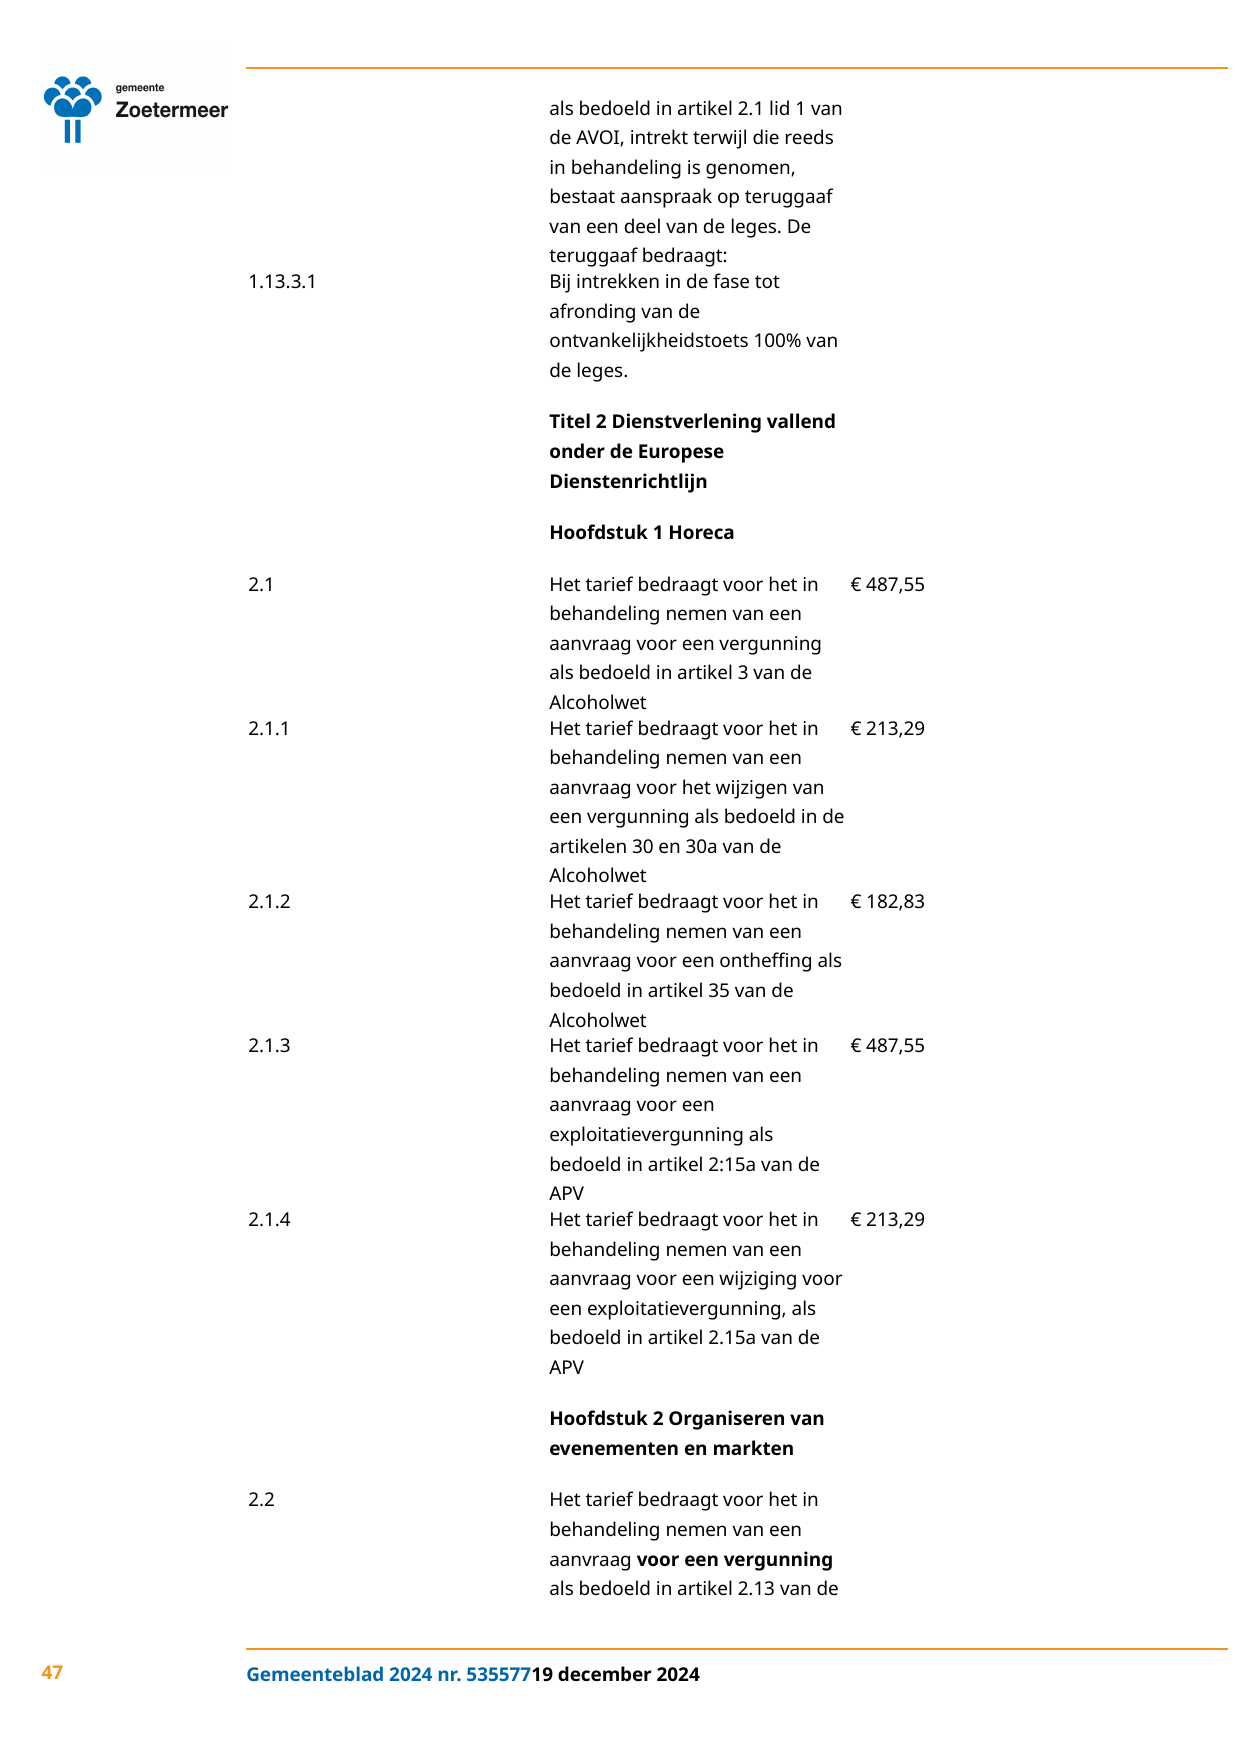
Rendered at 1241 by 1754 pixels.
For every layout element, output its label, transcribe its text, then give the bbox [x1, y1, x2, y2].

table_cell [248, 519, 549, 545]
picture [41, 47, 231, 172]
table_cell € 213,29 [850, 715, 1152, 888]
table_cell € 487,55 [850, 571, 1152, 715]
table_cell [850, 269, 1152, 383]
table_cell Bij intrekken in de fase tot afronding van de ontvankelijkheidstoets 100% van de leges. [549, 269, 850, 383]
table_cell Titel 2 Dienstverlening vallend onder de Europese Dienstenrichtlijn [549, 409, 850, 493]
table_cell [248, 1461, 549, 1487]
table_cell 2.2 [248, 1487, 549, 1601]
table_cell [248, 95, 549, 268]
table_cell [850, 519, 1152, 545]
table_cell [549, 545, 850, 571]
table_cell als bedoeld in artikel 2.1 lid 1 van de AVOI, intrekt terwijl die reeds in behandeling is genomen, bestaat aanspraak op teruggaaf van een deel van de leges. De teruggaaf bedraagt: [549, 95, 850, 268]
table_cell 2.1 [248, 571, 549, 715]
table_cell [248, 545, 549, 571]
table_cell Het tarief bedraagt voor het in behandeling nemen van een aanvraag voor een exploitatievergunning als bedoeld in artikel 2:15a van de APV [549, 1033, 850, 1206]
table_cell [248, 1380, 549, 1406]
table_cell [850, 409, 1152, 493]
table_cell Het tarief bedraagt voor het in behandeling nemen van een aanvraag voor een ontheffing als bedoeld in artikel 35 van de Alcoholwet [549, 889, 850, 1032]
table_cell [248, 409, 549, 493]
table_cell [850, 1380, 1152, 1406]
table_cell [248, 1406, 549, 1461]
table_cell € 213,29 [850, 1206, 1152, 1380]
table_cell Het tarief bedraagt voor het in behandeling nemen van een aanvraag voor het wijzigen van een vergunning als bedoeld in de artikelen 30 en 30a van de Alcoholwet [549, 715, 850, 888]
table_cell [850, 95, 1152, 268]
table_cell 2.1.3 [248, 1033, 549, 1206]
table_cell € 487,55 [850, 1033, 1152, 1206]
table_cell Hoofdstuk 1 Horeca [549, 519, 850, 545]
table_cell [850, 494, 1152, 519]
table_cell Hoofdstuk 2 Organiseren van evenementen en markten [549, 1406, 850, 1461]
table_cell [248, 383, 549, 409]
table_cell Het tarief bedraagt voor het in behandeling nemen van een aanvraag voor een wijziging voor een exploitatievergunning, als bedoeld in artikel 2.15a van de APV [549, 1206, 850, 1380]
table_cell 2.1.4 [248, 1206, 549, 1380]
table_cell [850, 1487, 1152, 1601]
table_cell 2.1.1 [248, 715, 549, 888]
table_cell [248, 494, 549, 519]
table_cell [549, 1461, 850, 1487]
table_cell [549, 383, 850, 409]
table_cell [549, 1380, 850, 1406]
table_cell [850, 1406, 1152, 1461]
table_cell Het tarief bedraagt voor het in behandeling nemen van een aanvraag voor een vergunning als bedoeld in artikel 3 van de Alcoholwet [549, 571, 850, 715]
table_cell Het tarief bedraagt voor het in behandeling nemen van een aanvraag voor een vergunning als bedoeld in artikel 2.13 van de [549, 1487, 850, 1601]
table_cell € 182,83 [850, 889, 1152, 1032]
table_cell [850, 1461, 1152, 1487]
table_cell [850, 545, 1152, 571]
table_cell 2.1.2 [248, 889, 549, 1032]
table_cell [549, 494, 850, 519]
table_cell 1.13.3.1 [248, 269, 549, 383]
table_cell [850, 383, 1152, 409]
